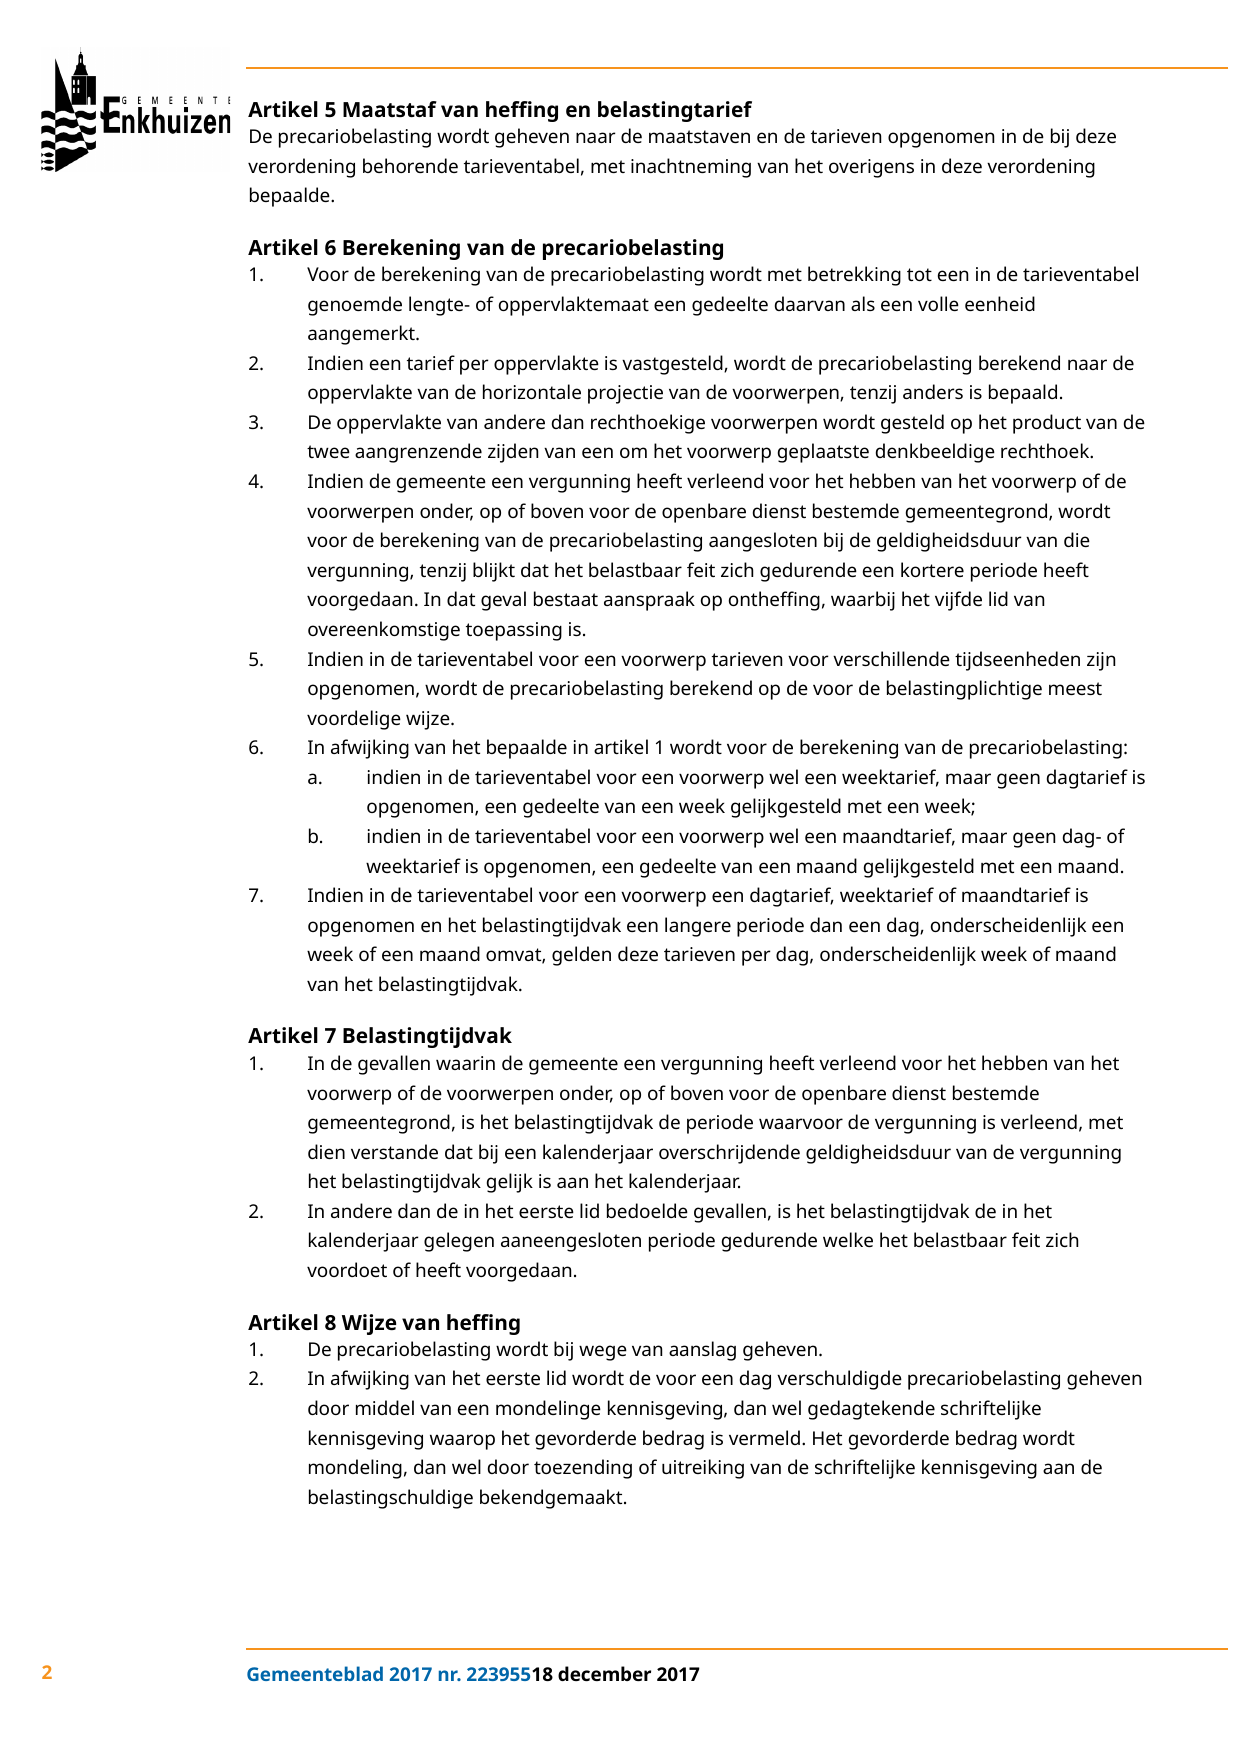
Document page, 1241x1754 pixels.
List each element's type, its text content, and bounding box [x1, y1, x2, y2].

text Artikel 7 Belastingtijdvak [248, 1022, 1152, 1050]
text Artikel 5 Maatstaf van heffing en belastingtarief [248, 95, 1152, 123]
list De precariobelasting wordt bij wege van aanslag geheven. [248, 1336, 1152, 1362]
list Indien de gemeente een vergunning heeft verleend voor het hebben van het voorwerp of de voorwerpen onder, op of boven voor de openbare dienst bestemde gemeentegrond, wordt voor de berekening van de precariobelasting aangesloten bij de geldigheidsduur van die vergunning, tenzij blijkt dat het belastbaar feit zich gedurende een kortere periode heeft voorgedaan. In dat geval bestaat aanspraak op ontheffing, waarbij het vijfde lid van overeenkomstige toepassing is. [248, 468, 1152, 642]
list indien in de tarieventabel voor een voorwerp wel een maandtarief, maar geen dag- of weektarief is opgenomen, een gedeelte van een maand gelijkgesteld met een maand. [307, 823, 1152, 879]
list In afwijking van het bepaalde in artikel 1 wordt voor de berekening van de precariobelasting: [248, 734, 1152, 760]
list Voor de berekening van de precariobelasting wordt met betrekking tot een in de tarieventabel genoemde lengte- of oppervlaktemaat een gedeelte daarvan als een volle eenheid aangemerkt. [248, 261, 1152, 346]
list Indien in de tarieventabel voor een voorwerp een dagtarief, weektarief of maandtarief is opgenomen en het belastingtijdvak een langere periode dan een dag, onderscheidenlijk een week of een maand omvat, gelden deze tarieven per dag, onderscheidenlijk week of maand van het belastingtijdvak. [248, 882, 1152, 997]
list In afwijking van het eerste lid wordt de voor een dag verschuldigde precariobelasting geheven door middel van een mondelinge kennisgeving, dan wel gedagtekende schriftelijke kennisgeving waarop het gevorderde bedrag is vermeld. Het gevorderde bedrag wordt mondeling, dan wel door toezending of uitreiking van de schriftelijke kennisgeving aan de belastingschuldige bekendgemaakt. [248, 1366, 1152, 1510]
text Artikel 6 Berekening van de precariobelasting [248, 233, 1152, 261]
list In andere dan de in het eerste lid bedoelde gevallen, is het belastingtijdvak de in het kalenderjaar gelegen aaneengesloten periode gedurende welke het belastbaar feit zich voordoet of heeft voorgedaan. [248, 1198, 1152, 1283]
text Artikel 8 Wijze van heffing [248, 1308, 1152, 1336]
picture [41, 47, 231, 172]
list De oppervlakte van andere dan rechthoekige voorwerpen wordt gesteld op het product van de twee aangrenzende zijden van een om het voorwerp geplaatste denkbeeldige rechthoek. [248, 409, 1152, 464]
text De precariobelasting wordt geheven naar de maatstaven en de tarieven opgenomen in de bij deze verordening behorende tarieventabel, met inachtneming van het overigens in deze verordening bepaalde. [248, 123, 1152, 208]
list Indien een tarief per oppervlakte is vastgesteld, wordt de precariobelasting berekend naar de oppervlakte van de horizontale projectie van de voorwerpen, tenzij anders is bepaald. [248, 350, 1152, 405]
list In de gevallen waarin de gemeente een vergunning heeft verleend voor het hebben van het voorwerp of de voorwerpen onder, op of boven voor de openbare dienst bestemde gemeentegrond, is het belastingtijdvak de periode waarvoor de vergunning is verleend, met dien verstande dat bij een kalenderjaar overschrijdende geldigheidsduur van de vergunning het belastingtijdvak gelijk is aan het kalenderjaar. [248, 1050, 1152, 1194]
list indien in de tarieventabel voor een voorwerp wel een weektarief, maar geen dagtarief is opgenomen, een gedeelte van een week gelijkgesteld met een week; [307, 764, 1152, 819]
list Indien in de tarieventabel voor een voorwerp tarieven voor verschillende tijdseenheden zijn opgenomen, wordt de precariobelasting berekend op de voor de belastingplichtige meest voordelige wijze. [248, 646, 1152, 731]
